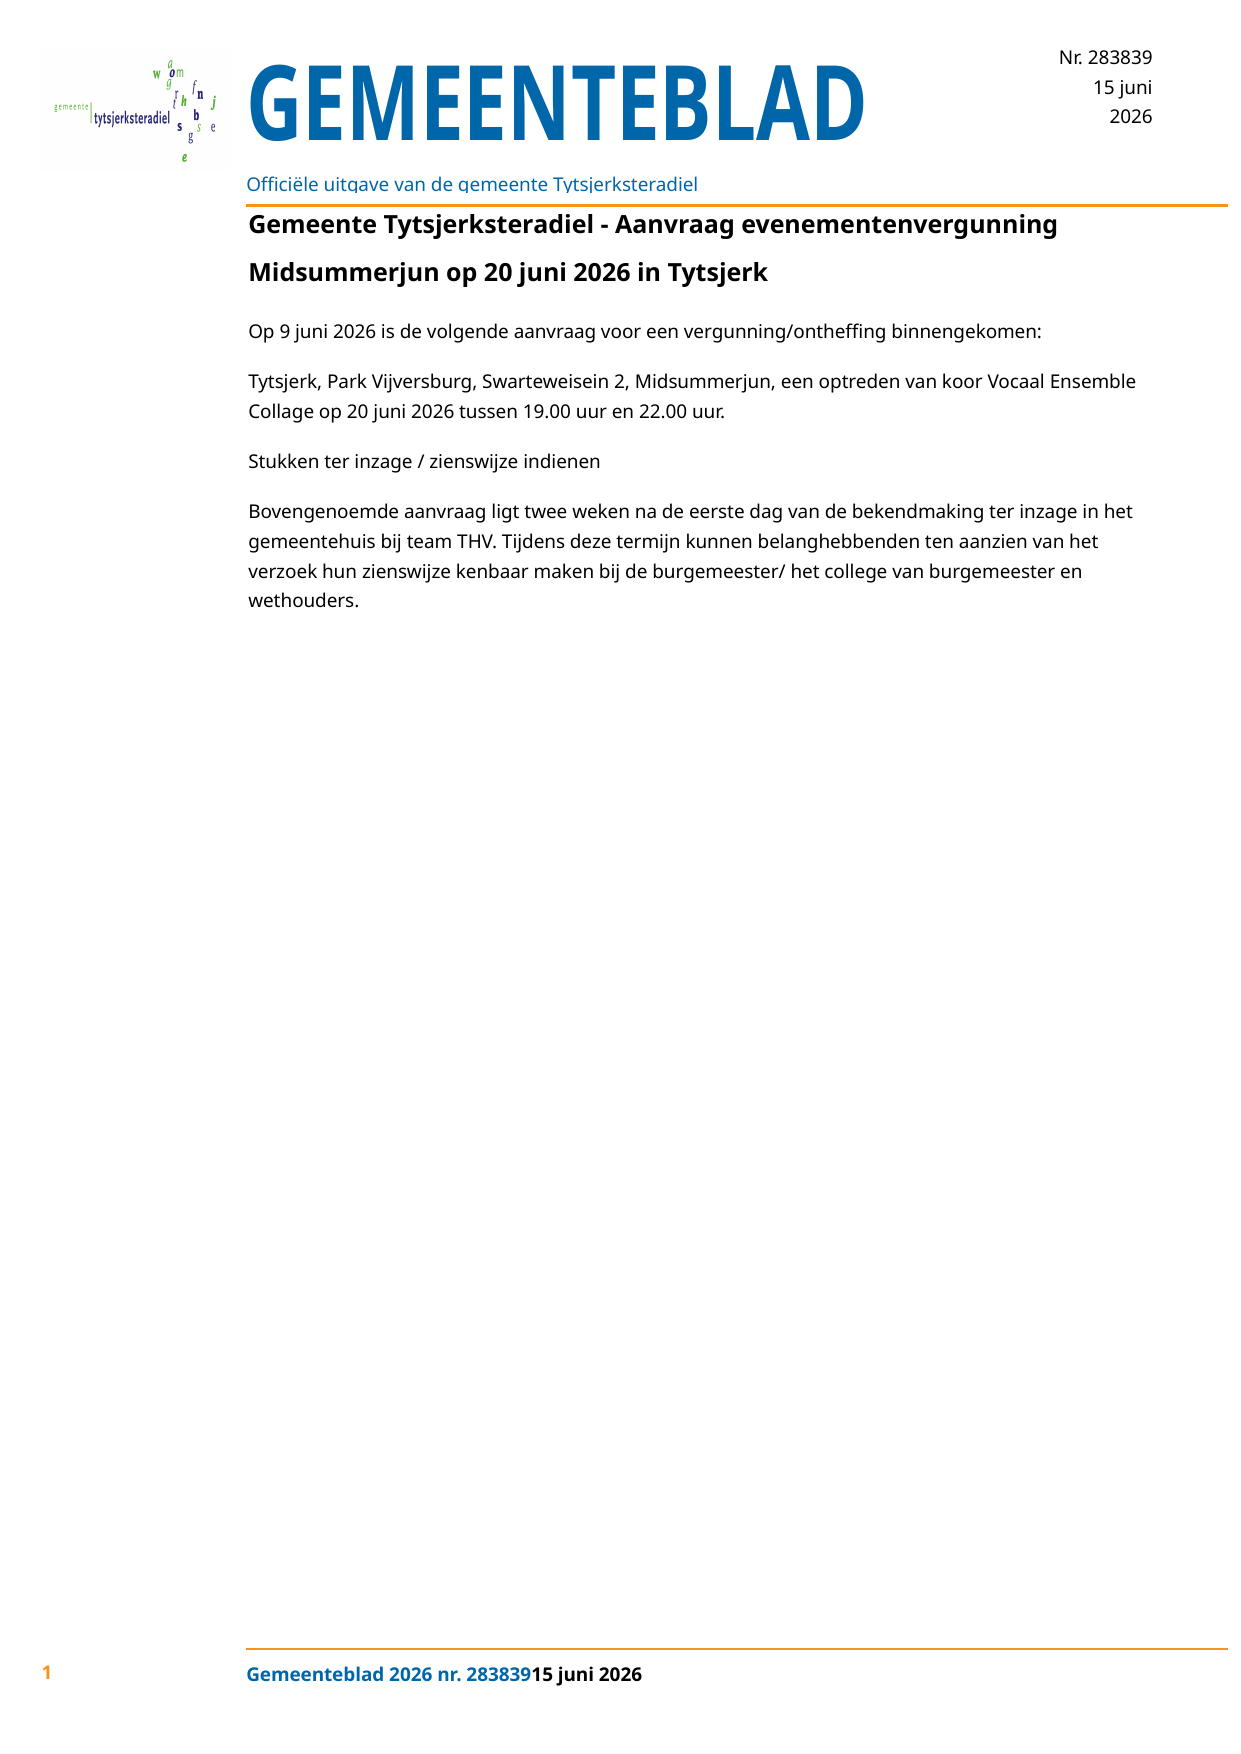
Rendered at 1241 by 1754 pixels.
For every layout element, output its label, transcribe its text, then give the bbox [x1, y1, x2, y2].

text Op 9 juni 2026 is de volgende aanvraag voor een vergunning/ontheffing binnengekomen: [248, 318, 1152, 344]
text Bovengenoemde aanvraag ligt twee weken na de eerste dag van de bekendmaking ter inzage in het gemeentehuis bij team THV. Tijdens deze termijn kunnen belanghebbenden ten aanzien van het verzoek hun zienswijze kenbaar maken bij de burgemeester/ het college van burgemeester en wethouders. [248, 499, 1152, 613]
text Gemeente Tytsjerksteradiel - Aanvraag evenementenvergunning Midsummerjun op 20 juni 2026 in Tytsjerk [248, 207, 1152, 288]
text Stukken ter inzage / zienswijze indienen [248, 448, 1152, 474]
text Tytsjerk, Park Vijversburg, Swarteweisein 2, Midsummerjun, een optreden van koor Vocaal Ensemble Collage op 20 juni 2026 tussen 19.00 uur en 22.00 uur. [248, 368, 1152, 424]
picture [41, 47, 231, 172]
